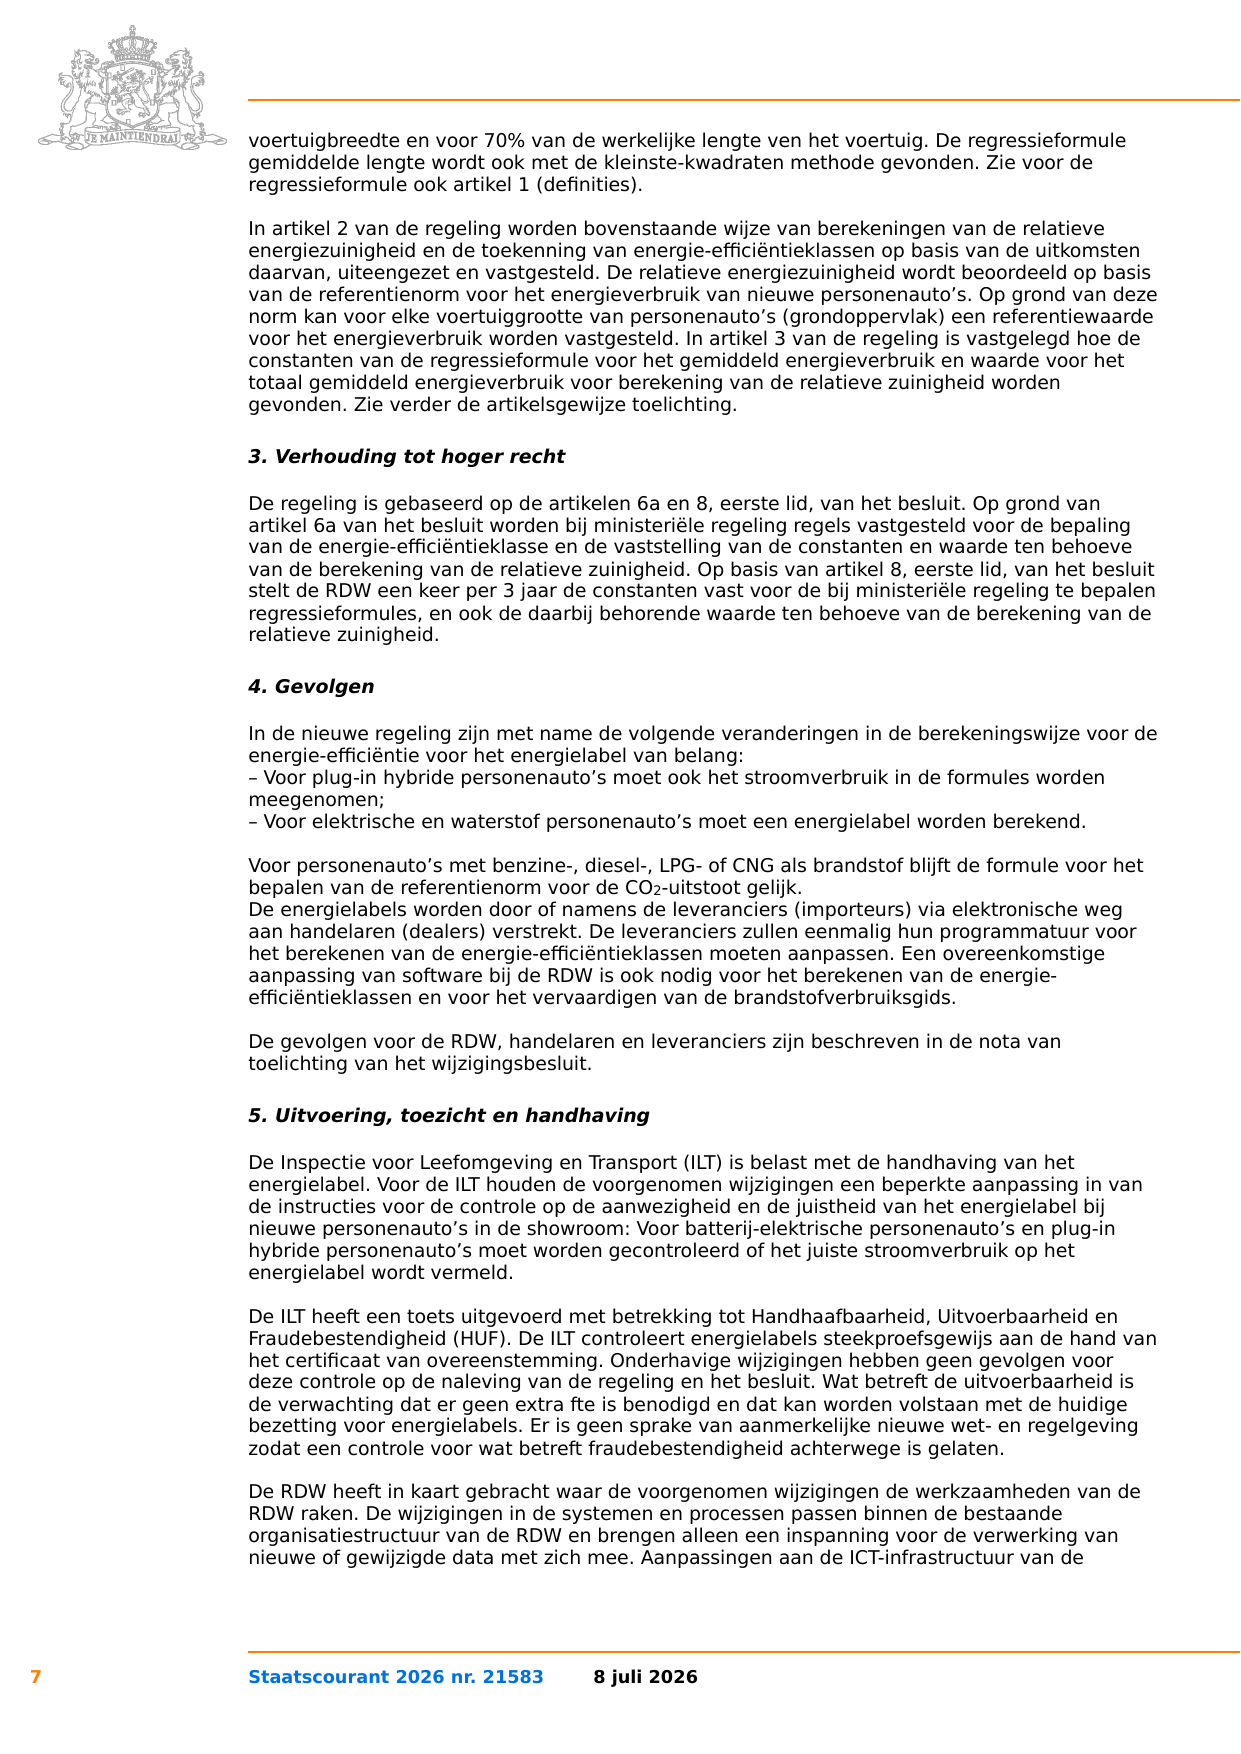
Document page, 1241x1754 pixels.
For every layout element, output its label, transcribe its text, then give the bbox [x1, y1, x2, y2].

text De Inspectie voor Leefomgeving en Transport (ILT) is belast met de handhaving van het energielabel. Voor de ILT houden de voorgenomen wijzigingen een beperkte aanpassing in van de instructies voor de controle op de aanwezigheid en de juistheid van het energielabel bij nieuwe personenauto’s in de showroom: Voor batterij-elektrische personenauto’s en plug-in hybride personenauto’s moet worden gecontroleerd of het juiste stroomverbruik op het energielabel wordt vermeld. [248, 1152, 1163, 1284]
subtitle 5. Uitvoering, toezicht en handhaving [248, 1105, 1163, 1127]
text – Voor plug-in hybride personenauto’s moet ook het stroomverbruik in de formules worden meegenomen; [248, 767, 1163, 811]
text De regeling is gebaseerd op de artikelen 6a en 8, eerste lid, van het besluit. Op grond van artikel 6a van het besluit worden bij ministeriële regeling regels vastgesteld voor de bepaling van de energie-efficiëntieklasse en de vaststelling van de constanten en waarde ten behoeve van de berekening van de relatieve zuinigheid. Op basis van artikel 8, eerste lid, van het besluit stelt de RDW een keer per 3 jaar de constanten vast voor de bij ministeriële regeling te bepalen regressieformules, en ook de daarbij behorende waarde ten behoeve van de berekening van de relatieve zuinigheid. [248, 492, 1163, 646]
text De RDW heeft in kaart gebracht waar de voorgenomen wijzigingen de werkzaamheden van de RDW raken. De wijzigingen in de systemen en processen passen binnen de bestaande organisatiestructuur van de RDW en brengen alleen een inspanning voor de verwerking van nieuwe of gewijzigde data met zich mee. Aanpassingen aan de ICT-infrastructuur van de [248, 1481, 1163, 1569]
subtitle 3. Verhouding tot hoger recht [248, 446, 1163, 467]
text De energielabels worden door of namens de leveranciers (importeurs) via elektronische weg aan handelaren (dealers) verstrekt. De leveranciers zullen eenmalig hun programmatuur voor het berekenen van de energie-efficiëntieklassen moeten aanpassen. Een overeenkomstige aanpassing van software bij de RDW is ook nodig voor het berekenen van de energie-efficiëntieklassen en voor het vervaardigen van de brandstofverbruiksgids. [248, 899, 1163, 1009]
text De ILT heeft een toets uitgevoerd met betrekking tot Handhaafbaarheid, Uitvoerbaarheid en Fraudebestendigheid (HUF). De ILT controleert energielabels steekproefsgewijs aan de hand van het certificaat van overeenstemming. Onderhavige wijzigingen hebben geen gevolgen voor deze controle op de naleving van de regeling en het besluit. Wat betreft de uitvoerbaarheid is de verwachting dat er geen extra fte is benodigd en dat kan worden volstaan met de huidige bezetting voor energielabels. Er is geen sprake van aanmerkelijke nieuwe wet- en regelgeving zodat een controle voor wat betreft fraudebestendigheid achterwege is gelaten. [248, 1306, 1163, 1459]
text De gevolgen voor de RDW, handelaren en leveranciers zijn beschreven in de nota van toelichting van het wijzigingsbesluit. [248, 1031, 1163, 1075]
text voertuigbreedte en voor 70% van de werkelijke lengte ven het voertuig. De regressieformule gemiddelde lengte wordt ook met de kleinste-kwadraten methode gevonden. Zie voor de regressieformule ook artikel 1 (definities). [248, 130, 1163, 196]
text In de nieuwe regeling zijn met name de volgende veranderingen in de berekeningswijze voor de energie-efficiëntie voor het energielabel van belang: [248, 723, 1163, 767]
text Voor personenauto’s met benzine-, diesel-, LPG- of CNG als brandstof blijft de formule voor het bepalen van de referentienorm voor de CO2-uitstoot gelijk. [248, 855, 1163, 899]
subtitle 4. Gevolgen [248, 676, 1163, 698]
picture [38, 25, 227, 150]
text – Voor elektrische en waterstof personenauto’s moet een energielabel worden berekend. [248, 811, 1163, 833]
text In artikel 2 van de regeling worden bovenstaande wijze van berekeningen van de relatieve energiezuinigheid en de toekenning van energie-efficiëntieklassen op basis van de uitkomsten daarvan, uiteengezet en vastgesteld. De relatieve energiezuinigheid wordt beoordeeld op basis van de referentienorm voor het energieverbruik van nieuwe personenauto’s. Op grond van deze norm kan voor elke voertuiggrootte van personenauto’s (grondoppervlak) een referentiewaarde voor het energieverbruik worden vastgesteld. In artikel 3 van de regeling is vastgelegd hoe de constanten van de regressieformule voor het gemiddeld energieverbruik en waarde voor het totaal gemiddeld energieverbruik voor berekening van de relatieve zuinigheid worden gevonden. Zie verder de artikelsgewijze toelichting. [248, 218, 1163, 416]
